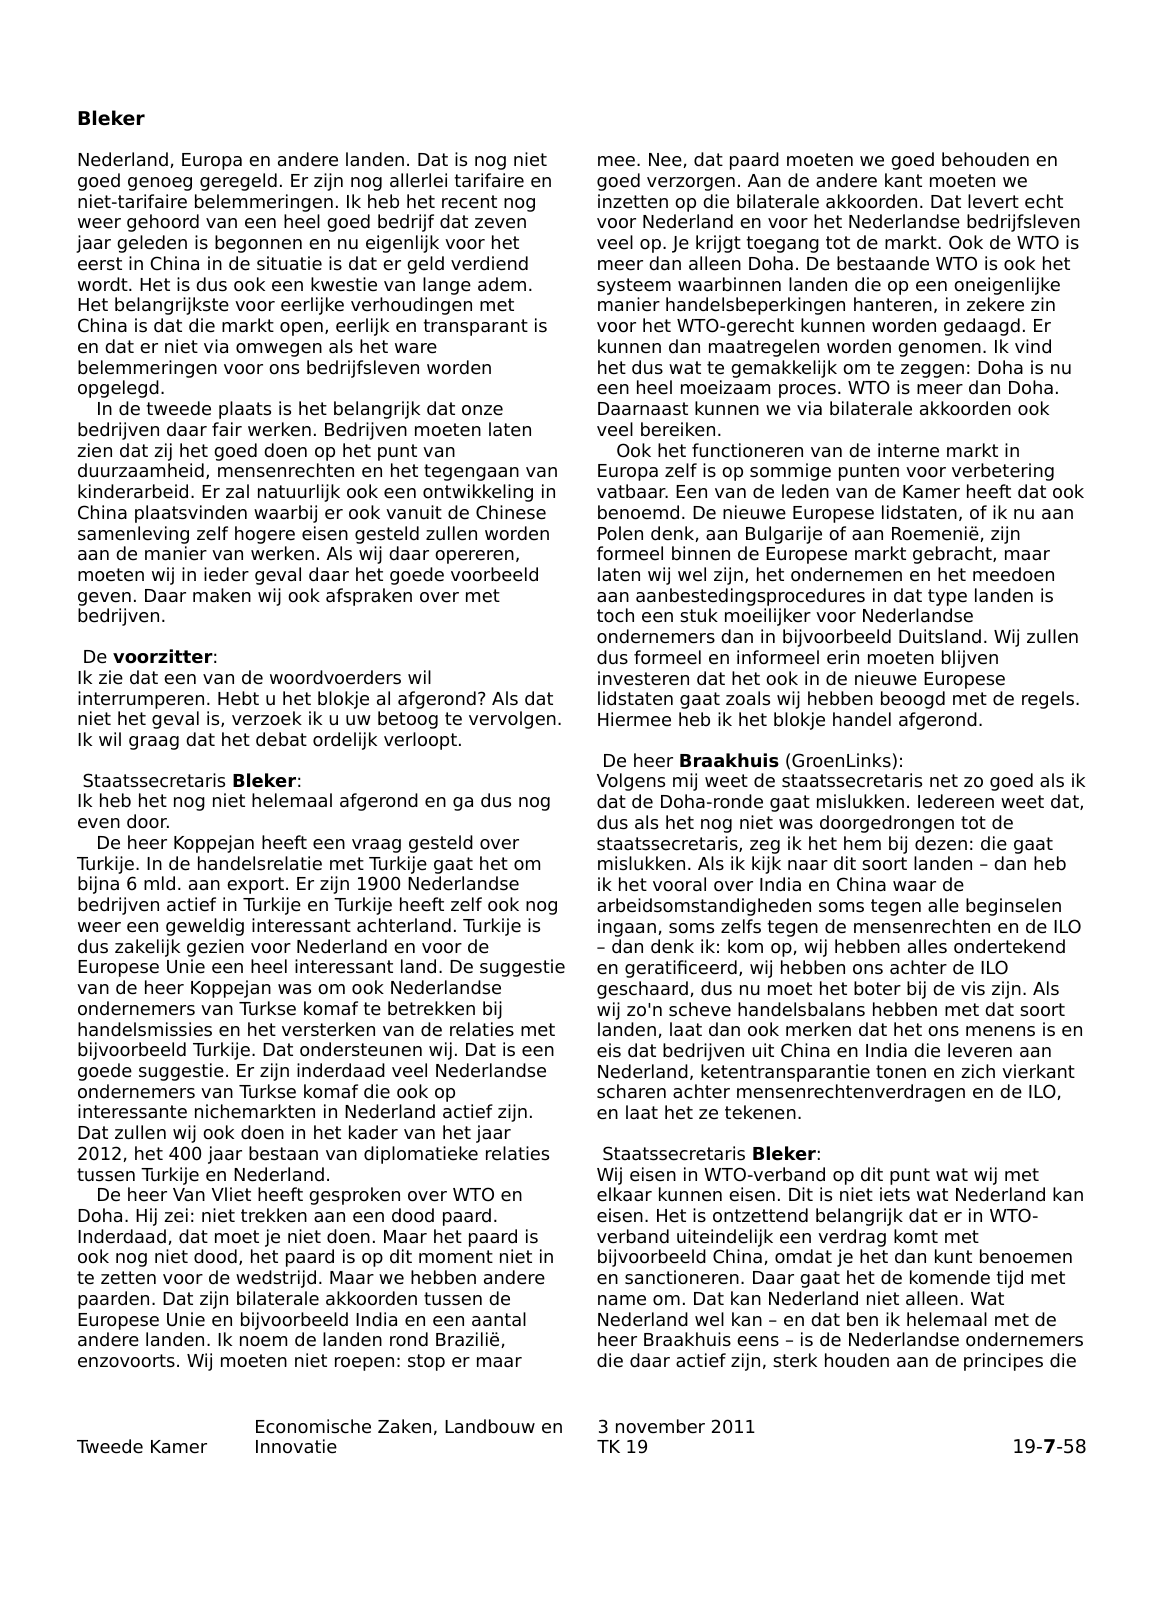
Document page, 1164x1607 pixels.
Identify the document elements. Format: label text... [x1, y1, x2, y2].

text Ook het functioneren van de interne markt in Europa zelf is op sommige punten voor verbetering vatbaar. Een van de leden van de Kamer heeft dat ook benoemd. De nieuwe Europese lidstaten, of ik nu aan Polen denk, aan Bulgarije of aan Roemenië, zijn formeel binnen de Europese markt gebracht, maar laten wij wel zijn, het ondernemen en het meedoen aan aanbestedingsprocedures in dat type landen is toch een stuk moeilijker voor Nederlandse ondernemers dan in bijvoorbeeld Duitsland. Wij zullen dus formeel en informeel erin moeten blijven investeren dat het ook in de nieuwe Europese lidstaten gaat zoals wij hebben beoogd met de regels. Hiermee heb ik het blokje handel afgerond. [596, 440, 1087, 731]
text Wij eisen in WTO-verband op dit punt wat wij met elkaar kunnen eisen. Dit is niet iets wat Nederland kan eisen. Het is ontzettend belangrijk dat er in WTO-verband uiteindelijk een verdrag komt met bijvoorbeeld China, omdat je het dan kunt benoemen en sanctioneren. Daar gaat het de komende tijd met name om. Dat kan Nederland niet alleen. Wat Nederland wel kan – en dat ben ik helemaal met de heer Braakhuis eens – is de Nederlandse ondernemers die daar actief zijn, sterk houden aan de principes die [596, 1164, 1087, 1372]
text Staatssecretaris Bleker: [596, 1144, 1087, 1164]
text Staatssecretaris Bleker: [77, 771, 567, 791]
text Volgens mij weet de staatssecretaris net zo goed als ik dat de Doha-ronde gaat mislukken. Iedereen weet dat, dus als het nog niet was doorgedrongen tot de staatssecretaris, zeg ik het hem bij dezen: die gaat mislukken. Als ik kijk naar dit soort landen – dan heb ik het vooral over India en China waar de arbeidsomstandigheden soms tegen alle beginselen ingaan, soms zelfs tegen de mensenrechten en de ILO – dan denk ik: kom op, wij hebben alles ondertekend en geratificeerd, wij hebben ons achter de ILO geschaard, dus nu moet het boter bij de vis zijn. Als wij zo'n scheve handelsbalans hebben met dat soort landen, laat dan ook merken dat het ons menens is en eis dat bedrijven uit China en India die leveren aan Nederland, ketentransparantie tonen en zich vierkant scharen achter mensenrechtenverdragen en de ILO, en laat het ze tekenen. [596, 771, 1087, 1124]
text Ik zie dat een van de woordvoerders wil interrumperen. Hebt u het blokje al afgerond? Als dat niet het geval is, verzoek ik u uw betoog te vervolgen. Ik wil graag dat het debat ordelijk verloopt. [77, 668, 567, 751]
text De heer Braakhuis (GroenLinks): [596, 751, 1087, 771]
text De heer Van Vliet heeft gesproken over WTO en Doha. Hij zei: niet trekken aan een dood paard. Inderdaad, dat moet je niet doen. Maar het paard is ook nog niet dood, het paard is op dit moment niet in te zetten voor de wedstrijd. Maar we hebben andere paarden. Dat zijn bilaterale akkoorden tussen de Europese Unie en bijvoorbeeld India en een aantal andere landen. Ik noem de landen rond Brazilië, enzovoorts. Wij moeten niet roepen: stop er maar [77, 1185, 567, 1372]
text In de tweede plaats is het belangrijk dat onze bedrijven daar fair werken. Bedrijven moeten laten zien dat zij het goed doen op het punt van duurzaamheid, mensenrechten en het tegengaan van kinderarbeid. Er zal natuurlijk ook een ontwikkeling in China plaatsvinden waarbij er ook vanuit de Chinese samenleving zelf hogere eisen gesteld zullen worden aan de manier van werken. Als wij daar opereren, moeten wij in ieder geval daar het goede voorbeeld geven. Daar maken wij ook afspraken over met bedrijven. [77, 399, 567, 627]
text De voorzitter: [77, 647, 567, 668]
text mee. Nee, dat paard moeten we goed behouden en goed verzorgen. Aan de andere kant moeten we inzetten op die bilaterale akkoorden. Dat levert echt voor Nederland en voor het Nederlandse bedrijfsleven veel op. Je krijgt toegang tot de markt. Ook de WTO is meer dan alleen Doha. De bestaande WTO is ook het systeem waarbinnen landen die op een oneigenlijke manier handelsbeperkingen hanteren, in zekere zin voor het WTO-gerecht kunnen worden gedaagd. Er kunnen dan maatregelen worden genomen. Ik vind het dus wat te gemakkelijk om te zeggen: Doha is nu een heel moeizaam proces. WTO is meer dan Doha. Daarnaast kunnen we via bilaterale akkoorden ook veel bereiken. [596, 150, 1087, 440]
text Nederland, Europa en andere landen. Dat is nog niet goed genoeg geregeld. Er zijn nog allerlei tarifaire en niet-tarifaire belemmeringen. Ik heb het recent nog weer gehoord van een heel goed bedrijf dat zeven jaar geleden is begonnen en nu eigenlijk voor het eerst in China in de situatie is dat er geld verdiend wordt. Het is dus ook een kwestie van lange adem. Het belangrijkste voor eerlijke verhoudingen met China is dat die markt open, eerlijk en transparant is en dat er niet via omwegen als het ware belemmeringen voor ons bedrijfsleven worden opgelegd. [77, 150, 567, 399]
text Ik heb het nog niet helemaal afgerond en ga dus nog even door. [77, 791, 567, 833]
text De heer Koppejan heeft een vraag gesteld over Turkije. In de handelsrelatie met Turkije gaat het om bijna 6 mld. aan export. Er zijn 1900 Nederlandse bedrijven actief in Turkije en Turkije heeft zelf ook nog weer een geweldig interessant achterland. Turkije is dus zakelijk gezien voor Nederland en voor de Europese Unie een heel interessant land. De suggestie van de heer Koppejan was om ook Nederlandse ondernemers van Turkse komaf te betrekken bij handelsmissies en het versterken van de relaties met bijvoorbeeld Turkije. Dat ondersteunen wij. Dat is een goede suggestie. Er zijn inderdaad veel Nederlandse ondernemers van Turkse komaf die ook op interessante nichemarkten in Nederland actief zijn. Dat zullen wij ook doen in het kader van het jaar 2012, het 400 jaar bestaan van diplomatieke relaties tussen Turkije en Nederland. [77, 833, 567, 1185]
